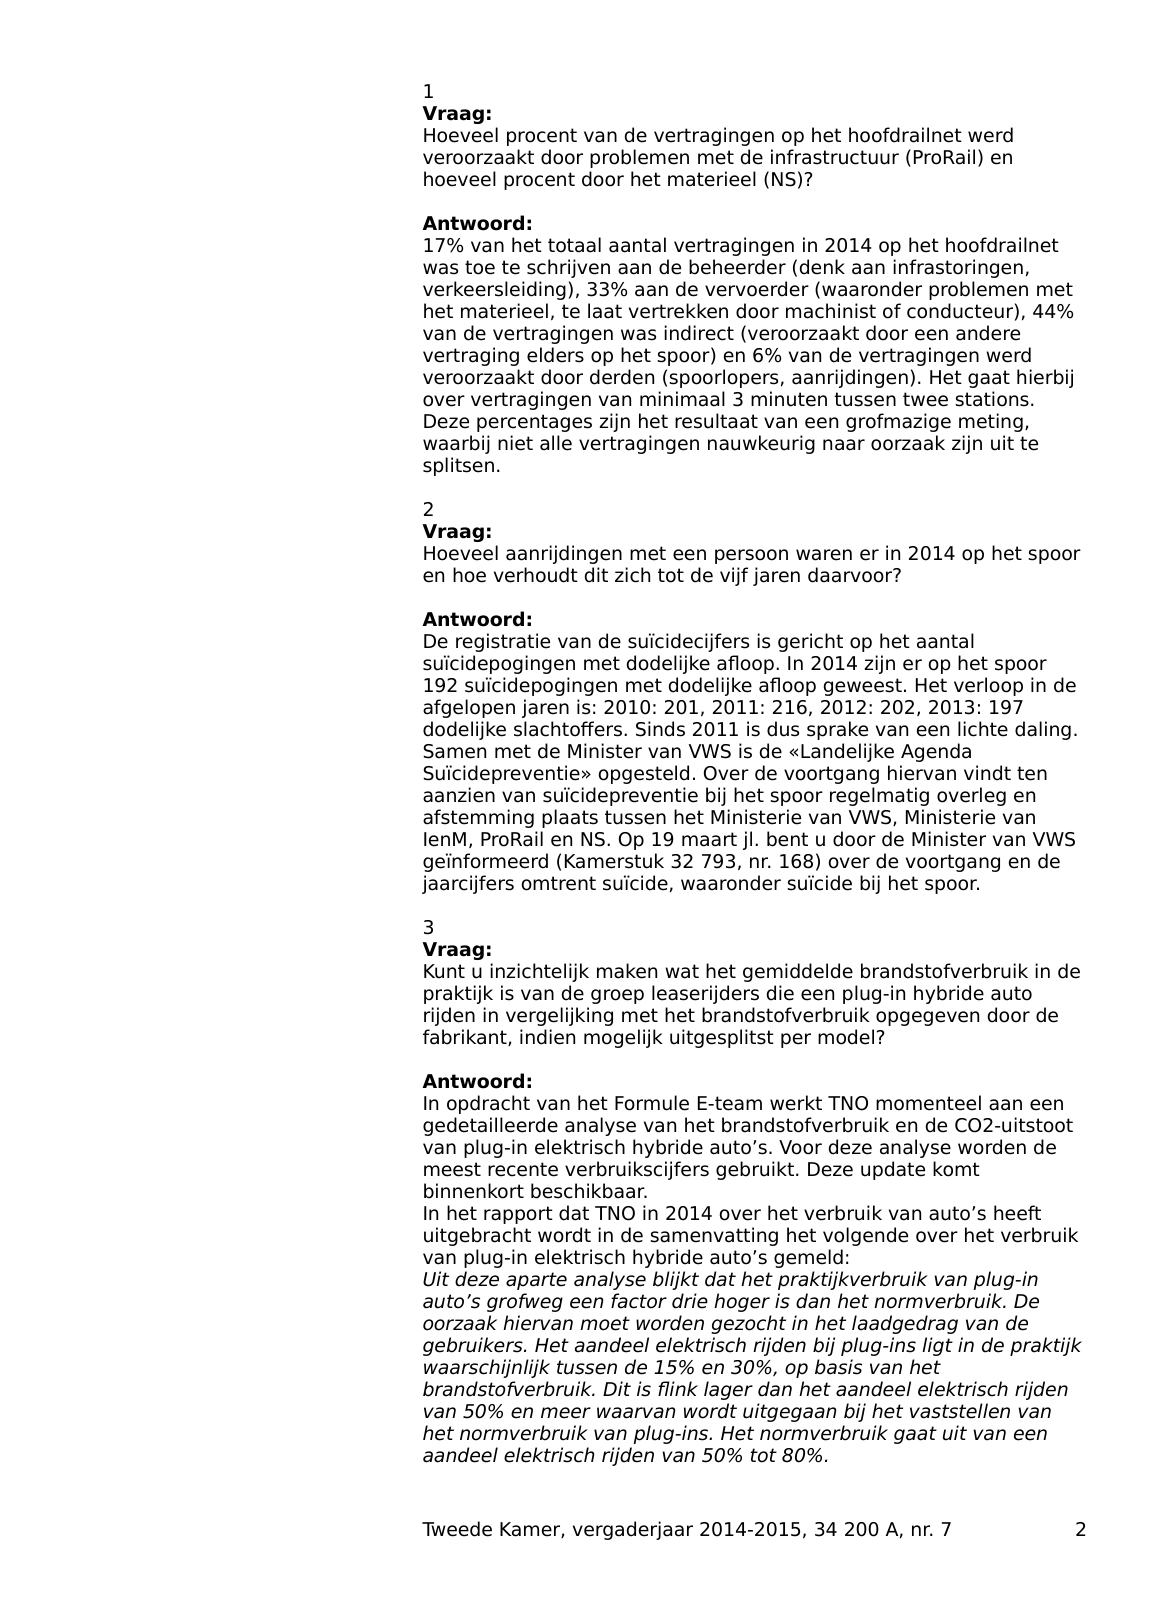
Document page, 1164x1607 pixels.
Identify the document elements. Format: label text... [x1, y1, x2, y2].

text Antwoord: [422, 1071, 1087, 1093]
text De registratie van de suïcidecijfers is gericht op het aantal suïcidepogingen met dodelijke afloop. In 2014 zijn er op het spoor 192 suïcidepogingen met dodelijke afloop geweest. Het verloop in de afgelopen jaren is: 2010: 201, 2011: 216, 2012: 202, 2013: 197 dodelijke slachtoffers. Sinds 2011 is dus sprake van een lichte daling. Samen met de Minister van VWS is de «Landelijke Agenda Suïcidepreventie» opgesteld. Over de voortgang hiervan vindt ten aanzien van suïcidepreventie bij het spoor regelmatig overleg en afstemming plaats tussen het Ministerie van VWS, Ministerie van IenM, ProRail en NS. Op 19 maart jl. bent u door de Minister van VWS geïnformeerd (Kamerstuk 32 793, nr. 168) over de voortgang en de jaarcijfers omtrent suïcide, waaronder suïcide bij het spoor. [422, 631, 1087, 895]
text Kunt u inzichtelijk maken wat het gemiddelde brandstofverbruik in de praktijk is van de groep leaserijders die een plug-in hybride auto rijden in vergelijking met het brandstofverbruik opgegeven door de fabrikant, indien mogelijk uitgesplitst per model? [422, 961, 1087, 1049]
text Uit deze aparte analyse blijkt dat het praktijkverbruik van plug-in auto’s grofweg een factor drie hoger is dan het normverbruik. De oorzaak hiervan moet worden gezocht in het laadgedrag van de gebruikers. Het aandeel elektrisch rijden bij plug-ins ligt in de praktijk waarschijnlijk tussen de 15% en 30%, op basis van het brandstofverbruik. Dit is flink lager dan het aandeel elektrisch rijden van 50% en meer waarvan wordt uitgegaan bij het vaststellen van het normverbruik van plug-ins. Het normverbruik gaat uit van een aandeel elektrisch rijden van 50% tot 80%. [422, 1269, 1087, 1467]
text Vraag: [422, 103, 1087, 125]
text 2 [422, 499, 1087, 521]
text Antwoord: [422, 609, 1087, 631]
text 3 [422, 917, 1087, 939]
text Hoeveel procent van de vertragingen op het hoofdrailnet werd veroorzaakt door problemen met de infrastructuur (ProRail) en hoeveel procent door het materieel (NS)? [422, 125, 1087, 191]
text Hoeveel aanrijdingen met een persoon waren er in 2014 op het spoor en hoe verhoudt dit zich tot de vijf jaren daarvoor? [422, 543, 1087, 587]
text 1 [422, 81, 1087, 103]
text Vraag: [422, 939, 1087, 961]
text In het rapport dat TNO in 2014 over het verbruik van auto’s heeft uitgebracht wordt in de samenvatting het volgende over het verbruik van plug-in elektrisch hybride auto’s gemeld: [422, 1203, 1087, 1269]
text Vraag: [422, 521, 1087, 543]
text 17% van het totaal aantal vertragingen in 2014 op het hoofdrailnet was toe te schrijven aan de beheerder (denk aan infrastoringen, verkeersleiding), 33% aan de vervoerder (waaronder problemen met het materieel, te laat vertrekken door machinist of conducteur), 44% van de vertragingen was indirect (veroorzaakt door een andere vertraging elders op het spoor) en 6% van de vertragingen werd veroorzaakt door derden (spoorlopers, aanrijdingen). Het gaat hierbij over vertragingen van minimaal 3 minuten tussen twee stations. Deze percentages zijn het resultaat van een grofmazige meting, waarbij niet alle vertragingen nauwkeurig naar oorzaak zijn uit te splitsen. [422, 235, 1087, 477]
text In opdracht van het Formule E-team werkt TNO momenteel aan een gedetailleerde analyse van het brandstofverbruik en de CO2-uitstoot van plug-in elektrisch hybride auto’s. Voor deze analyse worden de meest recente verbruikscijfers gebruikt. Deze update komt binnenkort beschikbaar. [422, 1093, 1087, 1203]
text Antwoord: [422, 213, 1087, 235]
